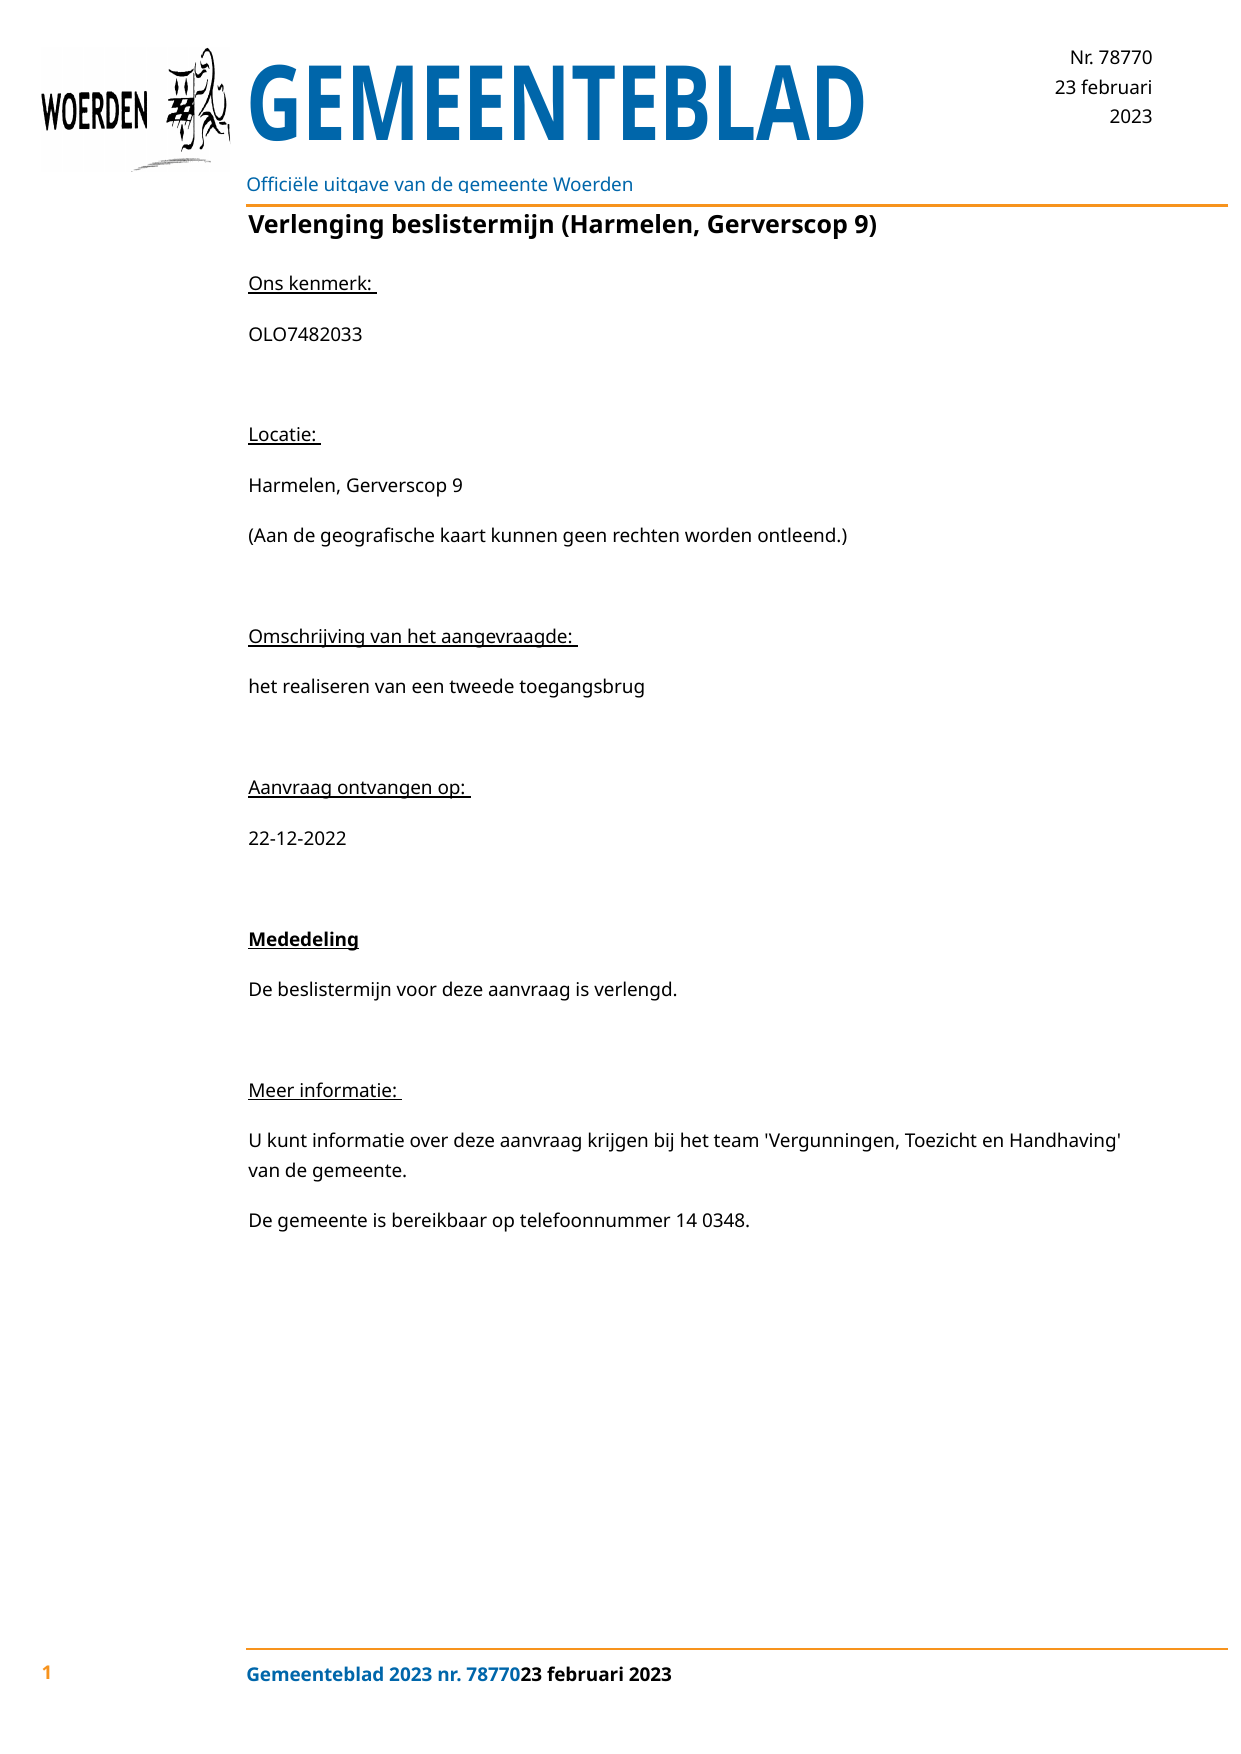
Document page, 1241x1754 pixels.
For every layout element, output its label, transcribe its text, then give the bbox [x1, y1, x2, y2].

text U kunt informatie over deze aanvraag krijgen bij het team 'Vergunningen, Toezicht en Handhaving' van de gemeente. [248, 1127, 1152, 1183]
text De beslistermijn voor deze aanvraag is verlengd. [248, 976, 1152, 1002]
text het realiseren van een tweede toegangsbrug [248, 674, 1152, 699]
text Mededeling [248, 926, 1152, 951]
text Locatie: [248, 422, 1152, 447]
text Omschrijving van het aangevraagde: [248, 623, 1152, 649]
picture [41, 47, 231, 172]
text De gemeente is bereikbaar op telefoonnummer 14 0348. [248, 1207, 1152, 1233]
text OLO7482033 [248, 321, 1152, 346]
text Aanvraag ontvangen op: [248, 774, 1152, 800]
text Meer informatie: [248, 1077, 1152, 1103]
text Ons kenmerk: [248, 270, 1152, 296]
text Verlenging beslistermijn (Harmelen, Gerverscop 9) [248, 207, 1152, 241]
text Harmelen, Gerverscop 9 [248, 472, 1152, 498]
text (Aan de geografische kaart kunnen geen rechten worden ontleend.) [248, 522, 1152, 548]
text 22-12-2022 [248, 825, 1152, 851]
